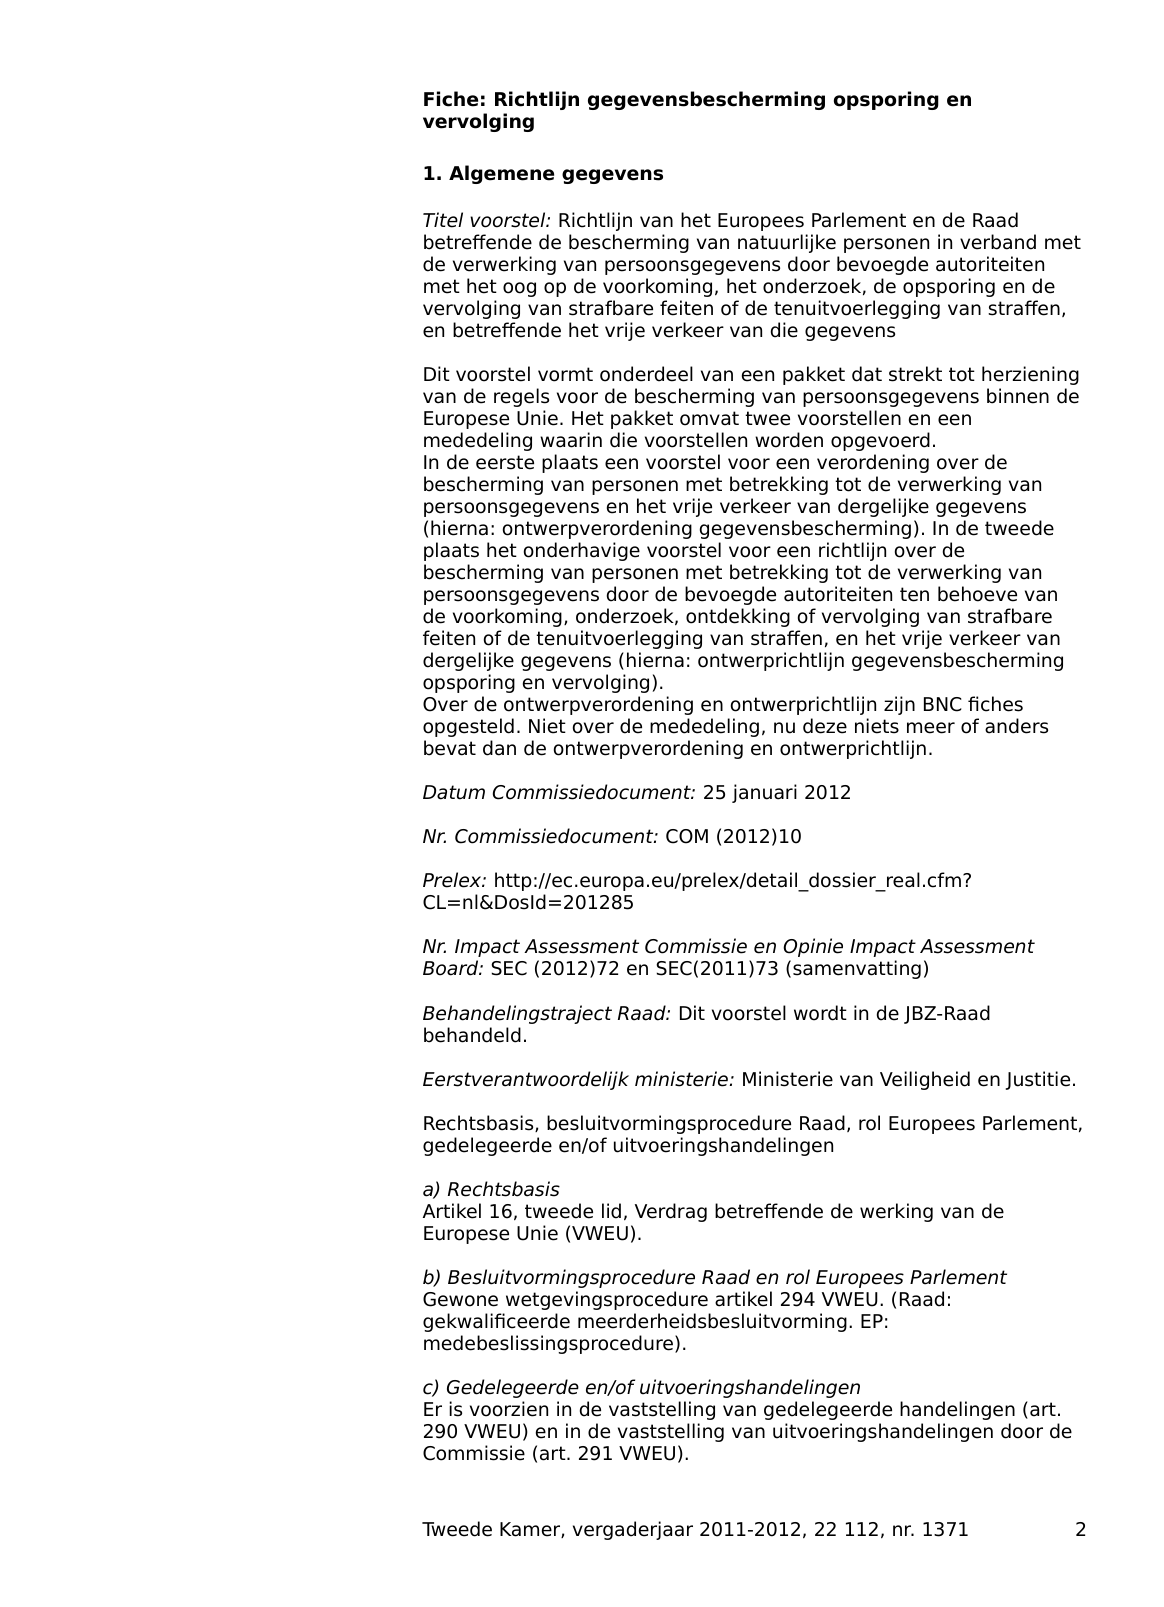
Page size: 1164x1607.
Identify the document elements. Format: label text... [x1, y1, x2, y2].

text Rechtsbasis, besluitvormingsprocedure Raad, rol Europees Parlement, gedelegeerde en/of uitvoeringshandelingen [422, 1113, 1087, 1157]
text Nr. Impact Assessment Commissie en Opinie Impact Assessment Board: SEC (2012)72 en SEC(2011)73 (samenvatting) [422, 936, 1087, 980]
text Nr. Commissiedocument: COM (2012)10 [422, 826, 1087, 848]
text Behandelingstraject Raad: Dit voorstel wordt in de JBZ-Raad behandeld. [422, 1002, 1087, 1046]
subtitle a) Rechtsbasis [422, 1179, 1087, 1201]
text Artikel 16, tweede lid, Verdrag betreffende de werking van de Europese Unie (VWEU). [422, 1201, 1087, 1245]
text Er is voorzien in de vaststelling van gedelegeerde handelingen (art. 290 VWEU) en in de vaststelling van uitvoeringshandelingen door de Commissie (art. 291 VWEU). [422, 1399, 1087, 1465]
text Gewone wetgevingsprocedure artikel 294 VWEU. (Raad: gekwalificeerde meerderheidsbesluitvorming. EP: medebeslissingsprocedure). [422, 1289, 1087, 1355]
text In de eerste plaats een voorstel voor een verordening over de bescherming van personen met betrekking tot de verwerking van persoonsgegevens en het vrije verkeer van dergelijke gegevens (hierna: ontwerpverordening gegevensbescherming). In de tweede plaats het onderhavige voorstel voor een richtlijn over de bescherming van personen met betrekking tot de verwerking van persoonsgegevens door de bevoegde autoriteiten ten behoeve van de voorkoming, onderzoek, ontdekking of vervolging van strafbare feiten of de tenuitvoerlegging van straffen, en het vrije verkeer van dergelijke gegevens (hierna: ontwerprichtlijn gegevensbescherming opsporing en vervolging). [422, 452, 1087, 694]
subtitle 1. Algemene gegevens [422, 163, 1087, 185]
text Titel voorstel: Richtlijn van het Europees Parlement en de Raad betreffende de bescherming van natuurlijke personen in verband met de verwerking van persoonsgegevens door bevoegde autoriteiten met het oog op de voorkoming, het onderzoek, de opsporing en de vervolging van strafbare feiten of de tenuitvoerlegging van straffen, en betreffende het vrije verkeer van die gegevens [422, 210, 1087, 342]
text Prelex: http://ec.europa.eu/prelex/detail_dossier_real.cfm?CL=nl&DosId=201285 [422, 870, 1087, 914]
text Dit voorstel vormt onderdeel van een pakket dat strekt tot herziening van de regels voor de bescherming van persoonsgegevens binnen de Europese Unie. Het pakket omvat twee voorstellen en een mededeling waarin die voorstellen worden opgevoerd. [422, 364, 1087, 452]
text Eerstverantwoordelijk ministerie: Ministerie van Veiligheid en Justitie. [422, 1069, 1087, 1091]
subtitle b) Besluitvormingsprocedure Raad en rol Europees Parlement [422, 1267, 1087, 1289]
text Datum Commissiedocument: 25 januari 2012 [422, 782, 1087, 804]
subtitle Fiche: Richtlijn gegevensbescherming opsporing en vervolging [422, 89, 1087, 133]
text Over de ontwerpverordening en ontwerprichtlijn zijn BNC fiches opgesteld. Niet over de mededeling, nu deze niets meer of anders bevat dan de ontwerpverordening en ontwerprichtlijn. [422, 694, 1087, 760]
subtitle c) Gedelegeerde en/of uitvoeringshandelingen [422, 1377, 1087, 1399]
